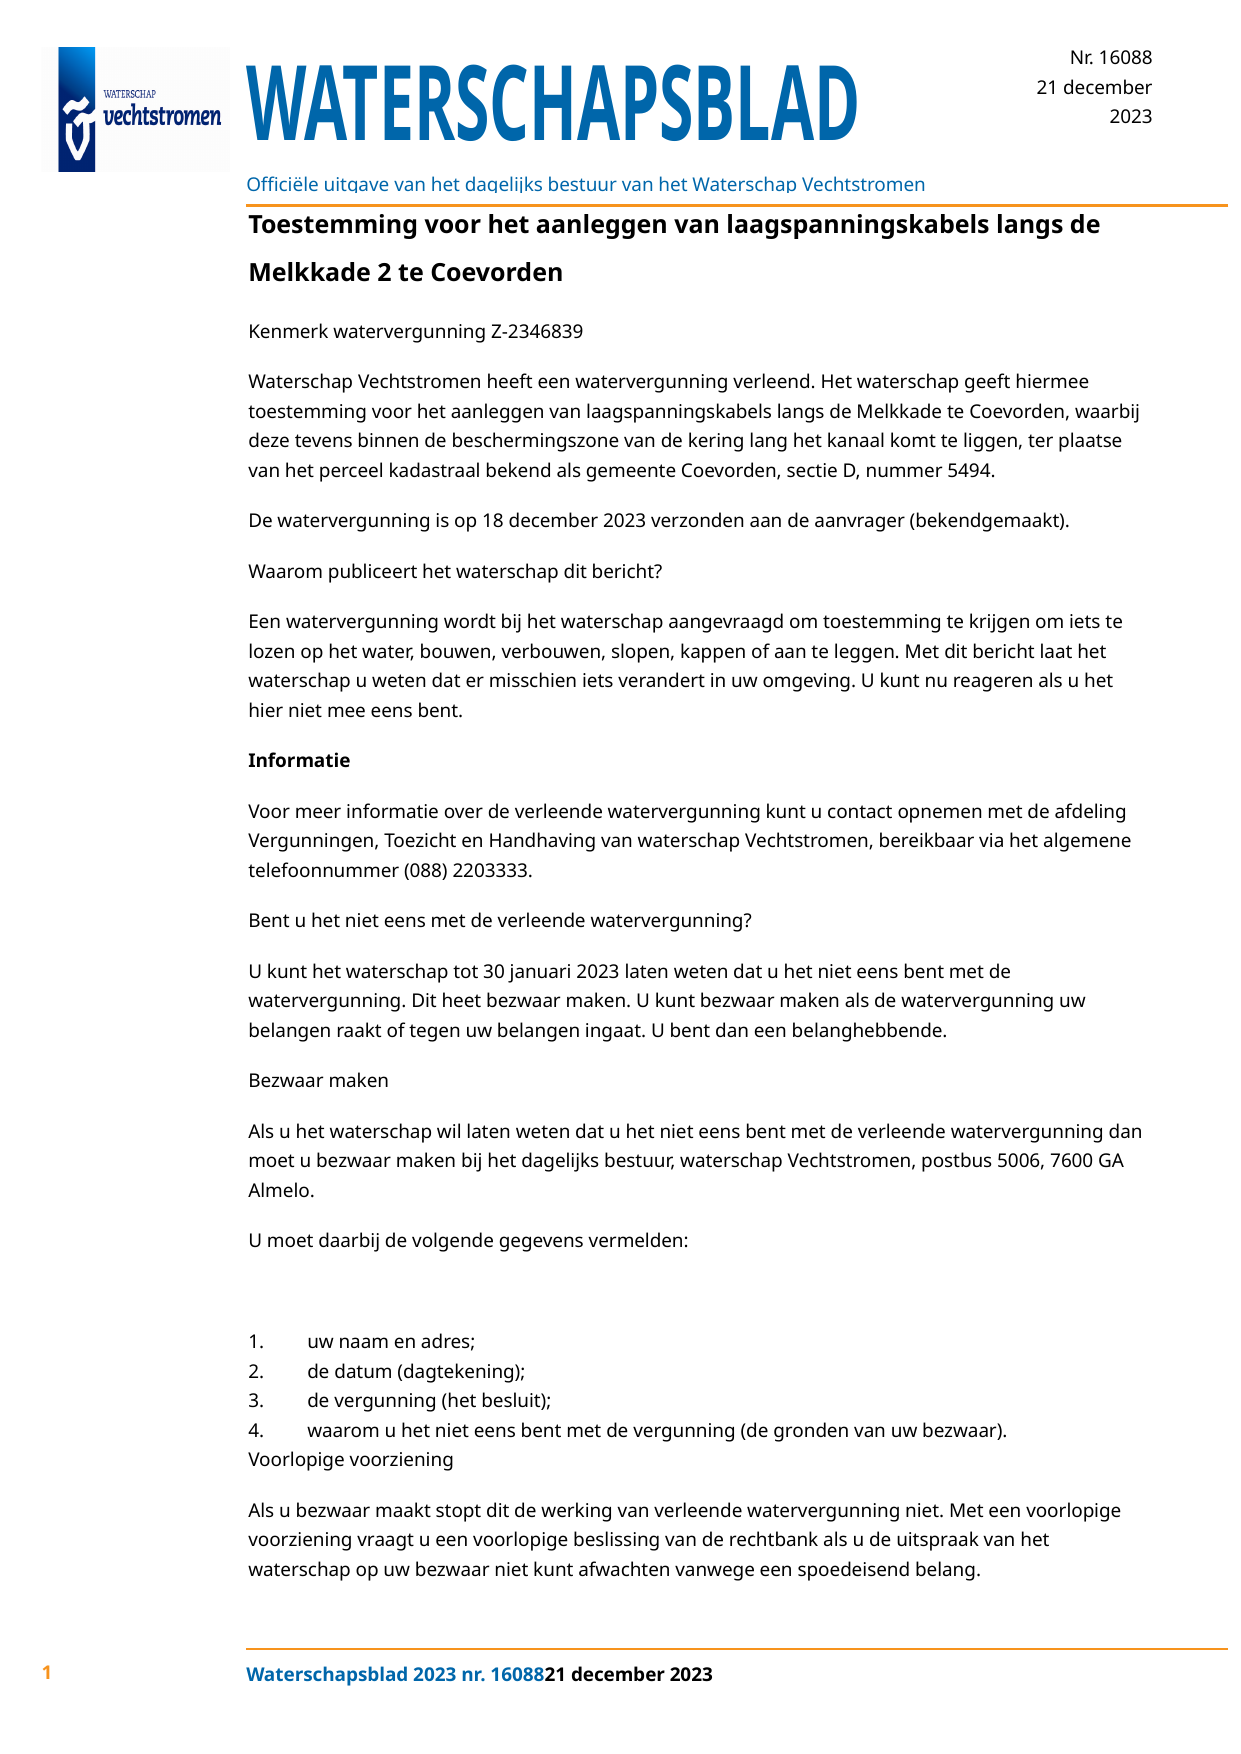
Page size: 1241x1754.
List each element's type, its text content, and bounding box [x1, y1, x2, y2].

text Informatie [248, 747, 1152, 773]
text Bezwaar maken [248, 1067, 1152, 1093]
text U kunt het waterschap tot 30 januari 2023 laten weten dat u het niet eens bent met de watervergunning. Dit heet bezwaar maken. U kunt bezwaar maken als de watervergunning uw belangen raakt of tegen uw belangen ingaat. U bent dan een belanghebbende. [248, 958, 1152, 1043]
list uw naam en adres; [248, 1328, 1152, 1354]
text Voorlopige voorziening [248, 1447, 1152, 1472]
text Als u het waterschap wil laten weten dat u het niet eens bent met de verleende watervergunning dan moet u bezwaar maken bij het dagelijks bestuur, waterschap Vechtstromen, postbus 5006, 7600 GA Almelo. [248, 1118, 1152, 1203]
text Voor meer informatie over de verleende watervergunning kunt u contact opnemen met de afdeling Vergunningen, Toezicht en Handhaving van waterschap Vechtstromen, bereikbaar via het algemene telefoonnummer (088) 2203333. [248, 798, 1152, 883]
text Een watervergunning wordt bij het waterschap aangevraagd om toestemming te krijgen om iets te lozen op het water, bouwen, verbouwen, slopen, kappen of aan te leggen. Met dit bericht laat het waterschap u weten dat er misschien iets verandert in uw omgeving. U kunt nu reageren als u het hier niet mee eens bent. [248, 608, 1152, 723]
text Kenmerk watervergunning Z-2346839 [248, 318, 1152, 344]
text Toestemming voor het aanleggen van laagspanningskabels langs de Melkkade 2 te Coevorden [248, 207, 1152, 288]
text Waterschap Vechtstromen heeft een watervergunning verleend. Het waterschap geeft hiermee toestemming voor het aanleggen van laagspanningskabels langs de Melkkade te Coevorden, waarbij deze tevens binnen de beschermingszone van de kering lang het kanaal komt te liggen, ter plaatse van het perceel kadastraal bekend als gemeente Coevorden, sectie D, nummer 5494. [248, 368, 1152, 483]
text Waarom publiceert het waterschap dit bericht? [248, 558, 1152, 584]
picture [41, 47, 231, 172]
text U moet daarbij de volgende gegevens vermelden: [248, 1227, 1152, 1253]
list waarom u het niet eens bent met de vergunning (de gronden van uw bezwaar). [248, 1417, 1152, 1443]
text De watervergunning is op 18 december 2023 verzonden aan de aanvrager (bekendgemaakt). [248, 507, 1152, 533]
text Bent u het niet eens met de verleende watervergunning? [248, 907, 1152, 933]
list de vergunning (het besluit); [248, 1387, 1152, 1413]
text Als u bezwaar maakt stopt dit de werking van verleende watervergunning niet. Met een voorlopige voorziening vraagt u een voorlopige beslissing van de rechtbank als u de uitspraak van het waterschap op uw bezwaar niet kunt afwachten vanwege een spoedeisend belang. [248, 1497, 1152, 1582]
list de datum (dagtekening); [248, 1358, 1152, 1384]
